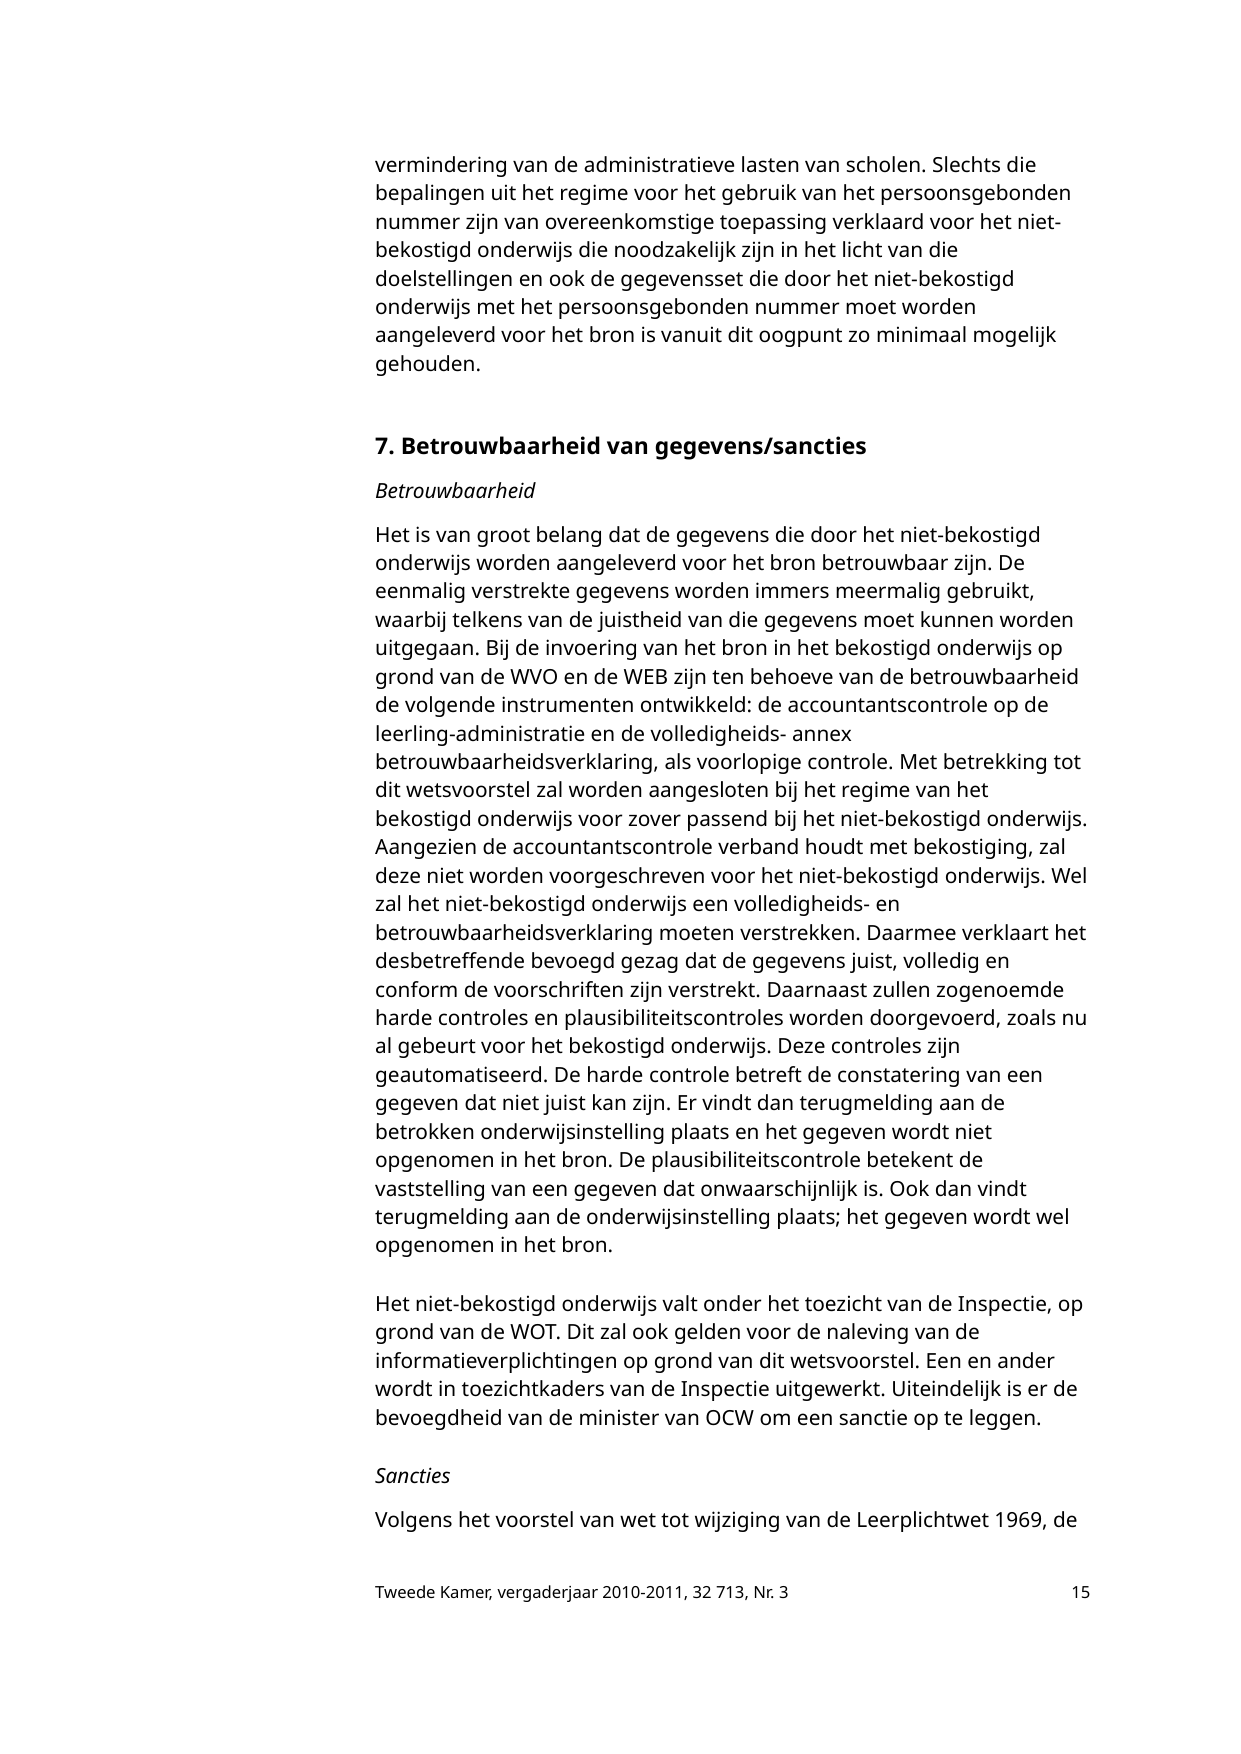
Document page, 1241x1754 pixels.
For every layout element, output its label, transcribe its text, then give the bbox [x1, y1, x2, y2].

text Het is van groot belang dat de gegevens die door het niet-bekostigd onderwijs worden aangeleverd voor het bron betrouwbaar zijn. De eenmalig verstrekte gegevens worden immers meermalig gebruikt, waarbij telkens van de juistheid van die gegevens moet kunnen worden uitgegaan. Bij de invoering van het bron in het bekostigd onderwijs op grond van de WVO en de WEB zijn ten behoeve van de betrouwbaarheid de volgende instrumenten ontwikkeld: de accountantscontrole op de leerling-administratie en de volledigheids- annex betrouwbaarheidsverklaring, als voorlopige controle. Met betrekking tot dit wetsvoorstel zal worden aangesloten bij het regime van het bekostigd onderwijs voor zover passend bij het niet-bekostigd onderwijs. Aangezien de accountantscontrole verband houdt met bekostiging, zal deze niet worden voorgeschreven voor het niet-bekostigd onderwijs. Wel zal het niet-bekostigd onderwijs een volledigheids- en betrouwbaarheidsverklaring moeten verstrekken. Daarmee verklaart het desbetreffende bevoegd gezag dat de gegevens juist, volledig en conform de voorschriften zijn verstrekt. Daarnaast zullen zogenoemde harde controles en plausibiliteitscontroles worden doorgevoerd, zoals nu al gebeurt voor het bekostigd onderwijs. Deze controles zijn geautomatiseerd. De harde controle betreft de constatering van een gegeven dat niet juist kan zijn. Er vindt dan terugmelding aan de betrokken onderwijsinstelling plaats en het gegeven wordt niet opgenomen in het bron. De plausibiliteitscontrole betekent de vaststelling van een gegeven dat onwaarschijnlijk is. Ook dan vindt terugmelding aan de onderwijsinstelling plaats; het gegeven wordt wel opgenomen in het bron. [375, 520, 1090, 1259]
text vermindering van de administratieve lasten van scholen. Slechts die bepalingen uit het regime voor het gebruik van het persoonsgebonden nummer zijn van overeenkomstige toepassing verklaard voor het niet-bekostigd onderwijs die noodzakelijk zijn in het licht van die doelstellingen en ook de gegevensset die door het niet-bekostigd onderwijs met het persoonsgebonden nummer moet worden aangeleverd voor het bron is vanuit dit oogpunt zo minimaal mogelijk gehouden. [375, 150, 1090, 377]
text Betrouwbaarheid [375, 476, 1090, 505]
subtitle 7. Betrouwbaarheid van gegevens/sancties [375, 430, 1090, 461]
text Sancties [375, 1461, 1090, 1490]
text Volgens het voorstel van wet tot wijziging van de Leerplichtwet 1969, de [375, 1505, 1090, 1533]
text Het niet-bekostigd onderwijs valt onder het toezicht van de Inspectie, op grond van de WOT. Dit zal ook gelden voor de naleving van de informatieverplichtingen op grond van dit wetsvoorstel. Een en ander wordt in toezichtkaders van de Inspectie uitgewerkt. Uiteindelijk is er de bevoegdheid van de minister van OCW om een sanctie op te leggen. [375, 1289, 1090, 1431]
